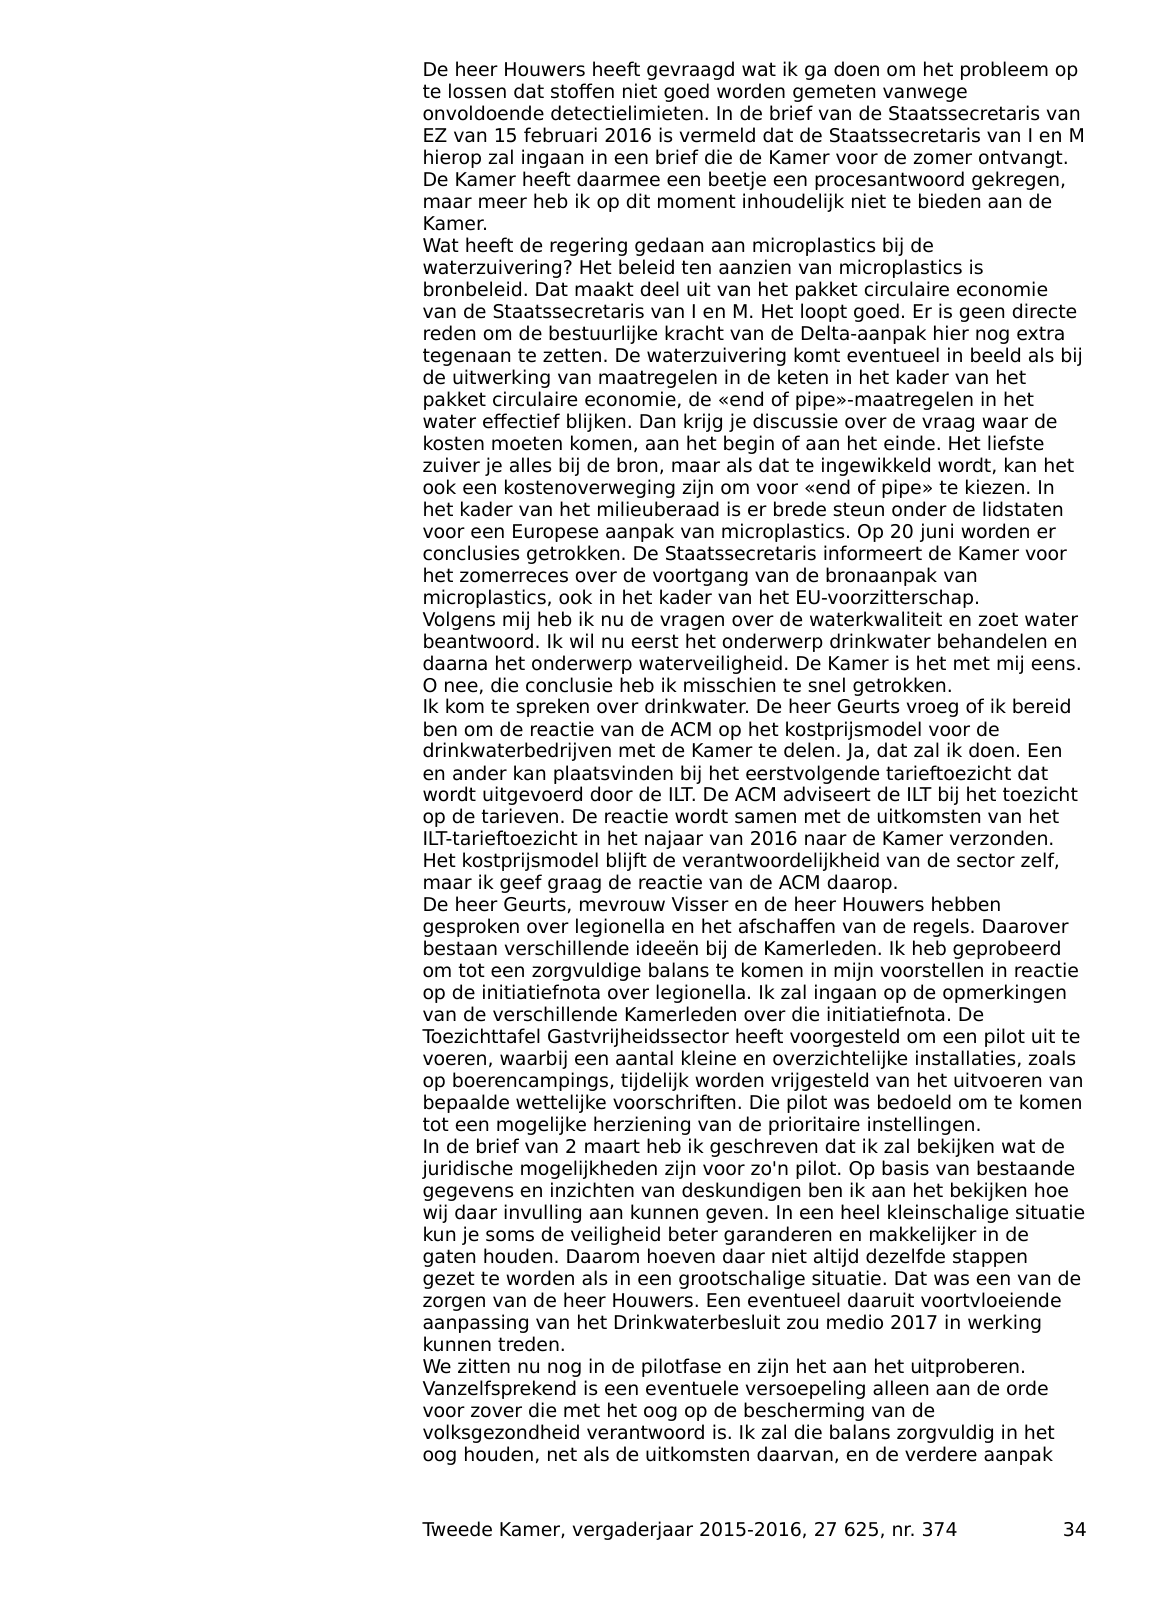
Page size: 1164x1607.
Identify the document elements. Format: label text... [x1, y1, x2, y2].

text Wat heeft de regering gedaan aan microplastics bij de waterzuivering? Het beleid ten aanzien van microplastics is bronbeleid. Dat maakt deel uit van het pakket circulaire economie van de Staatssecretaris van I en M. Het loopt goed. Er is geen directe reden om de bestuurlijke kracht van de Delta-aanpak hier nog extra tegenaan te zetten. De waterzuivering komt eventueel in beeld als bij de uitwerking van maatregelen in de keten in het kader van het pakket circulaire economie, de «end of pipe»-maatregelen in het water effectief blijken. Dan krijg je discussie over de vraag waar de kosten moeten komen, aan het begin of aan het einde. Het liefste zuiver je alles bij de bron, maar als dat te ingewikkeld wordt, kan het ook een kostenoverweging zijn om voor «end of pipe» te kiezen. In het kader van het milieuberaad is er brede steun onder de lidstaten voor een Europese aanpak van microplastics. Op 20 juni worden er conclusies getrokken. De Staatssecretaris informeert de Kamer voor het zomerreces over de voortgang van de bronaanpak van microplastics, ook in het kader van het EU-voorzitterschap. [422, 235, 1087, 608]
text We zitten nu nog in de pilotfase en zijn het aan het uitproberen. Vanzelfsprekend is een eventuele versoepeling alleen aan de orde voor zover die met het oog op de bescherming van de volksgezondheid verantwoord is. Ik zal die balans zorgvuldig in het oog houden, net als de uitkomsten daarvan, en de verdere aanpak [422, 1356, 1087, 1466]
text Volgens mij heb ik nu de vragen over de waterkwaliteit en zoet water beantwoord. Ik wil nu eerst het onderwerp drinkwater behandelen en daarna het onderwerp waterveiligheid. De Kamer is het met mij eens. O nee, die conclusie heb ik misschien te snel getrokken. [422, 608, 1087, 696]
text Ik kom te spreken over drinkwater. De heer Geurts vroeg of ik bereid ben om de reactie van de ACM op het kostprijsmodel voor de drinkwaterbedrijven met de Kamer te delen. Ja, dat zal ik doen. Een en ander kan plaatsvinden bij het eerstvolgende tarieftoezicht dat wordt uitgevoerd door de ILT. De ACM adviseert de ILT bij het toezicht op de tarieven. De reactie wordt samen met de uitkomsten van het ILT-tarieftoezicht in het najaar van 2016 naar de Kamer verzonden. Het kostprijsmodel blijft de verantwoordelijkheid van de sector zelf, maar ik geef graag de reactie van de ACM daarop. [422, 696, 1087, 894]
text De heer Houwers heeft gevraagd wat ik ga doen om het probleem op te lossen dat stoffen niet goed worden gemeten vanwege onvoldoende detectielimieten. In de brief van de Staatssecretaris van EZ van 15 februari 2016 is vermeld dat de Staatssecretaris van I en M hierop zal ingaan in een brief die de Kamer voor de zomer ontvangt. De Kamer heeft daarmee een beetje een procesantwoord gekregen, maar meer heb ik op dit moment inhoudelijk niet te bieden aan de Kamer. [422, 59, 1087, 235]
text De heer Geurts, mevrouw Visser en de heer Houwers hebben gesproken over legionella en het afschaffen van de regels. Daarover bestaan verschillende ideeën bij de Kamerleden. Ik heb geprobeerd om tot een zorgvuldige balans te komen in mijn voorstellen in reactie op de initiatiefnota over legionella. Ik zal ingaan op de opmerkingen van de verschillende Kamerleden over die initiatiefnota. De Toezichttafel Gastvrijheidssector heeft voorgesteld om een pilot uit te voeren, waarbij een aantal kleine en overzichtelijke installaties, zoals op boerencampings, tijdelijk worden vrijgesteld van het uitvoeren van bepaalde wettelijke voorschriften. Die pilot was bedoeld om te komen tot een mogelijke herziening van de prioritaire instellingen. [422, 894, 1087, 1136]
text In de brief van 2 maart heb ik geschreven dat ik zal bekijken wat de juridische mogelijkheden zijn voor zo'n pilot. Op basis van bestaande gegevens en inzichten van deskundigen ben ik aan het bekijken hoe wij daar invulling aan kunnen geven. In een heel kleinschalige situatie kun je soms de veiligheid beter garanderen en makkelijker in de gaten houden. Daarom hoeven daar niet altijd dezelfde stappen gezet te worden als in een grootschalige situatie. Dat was een van de zorgen van de heer Houwers. Een eventueel daaruit voortvloeiende aanpassing van het Drinkwaterbesluit zou medio 2017 in werking kunnen treden. [422, 1136, 1087, 1356]
